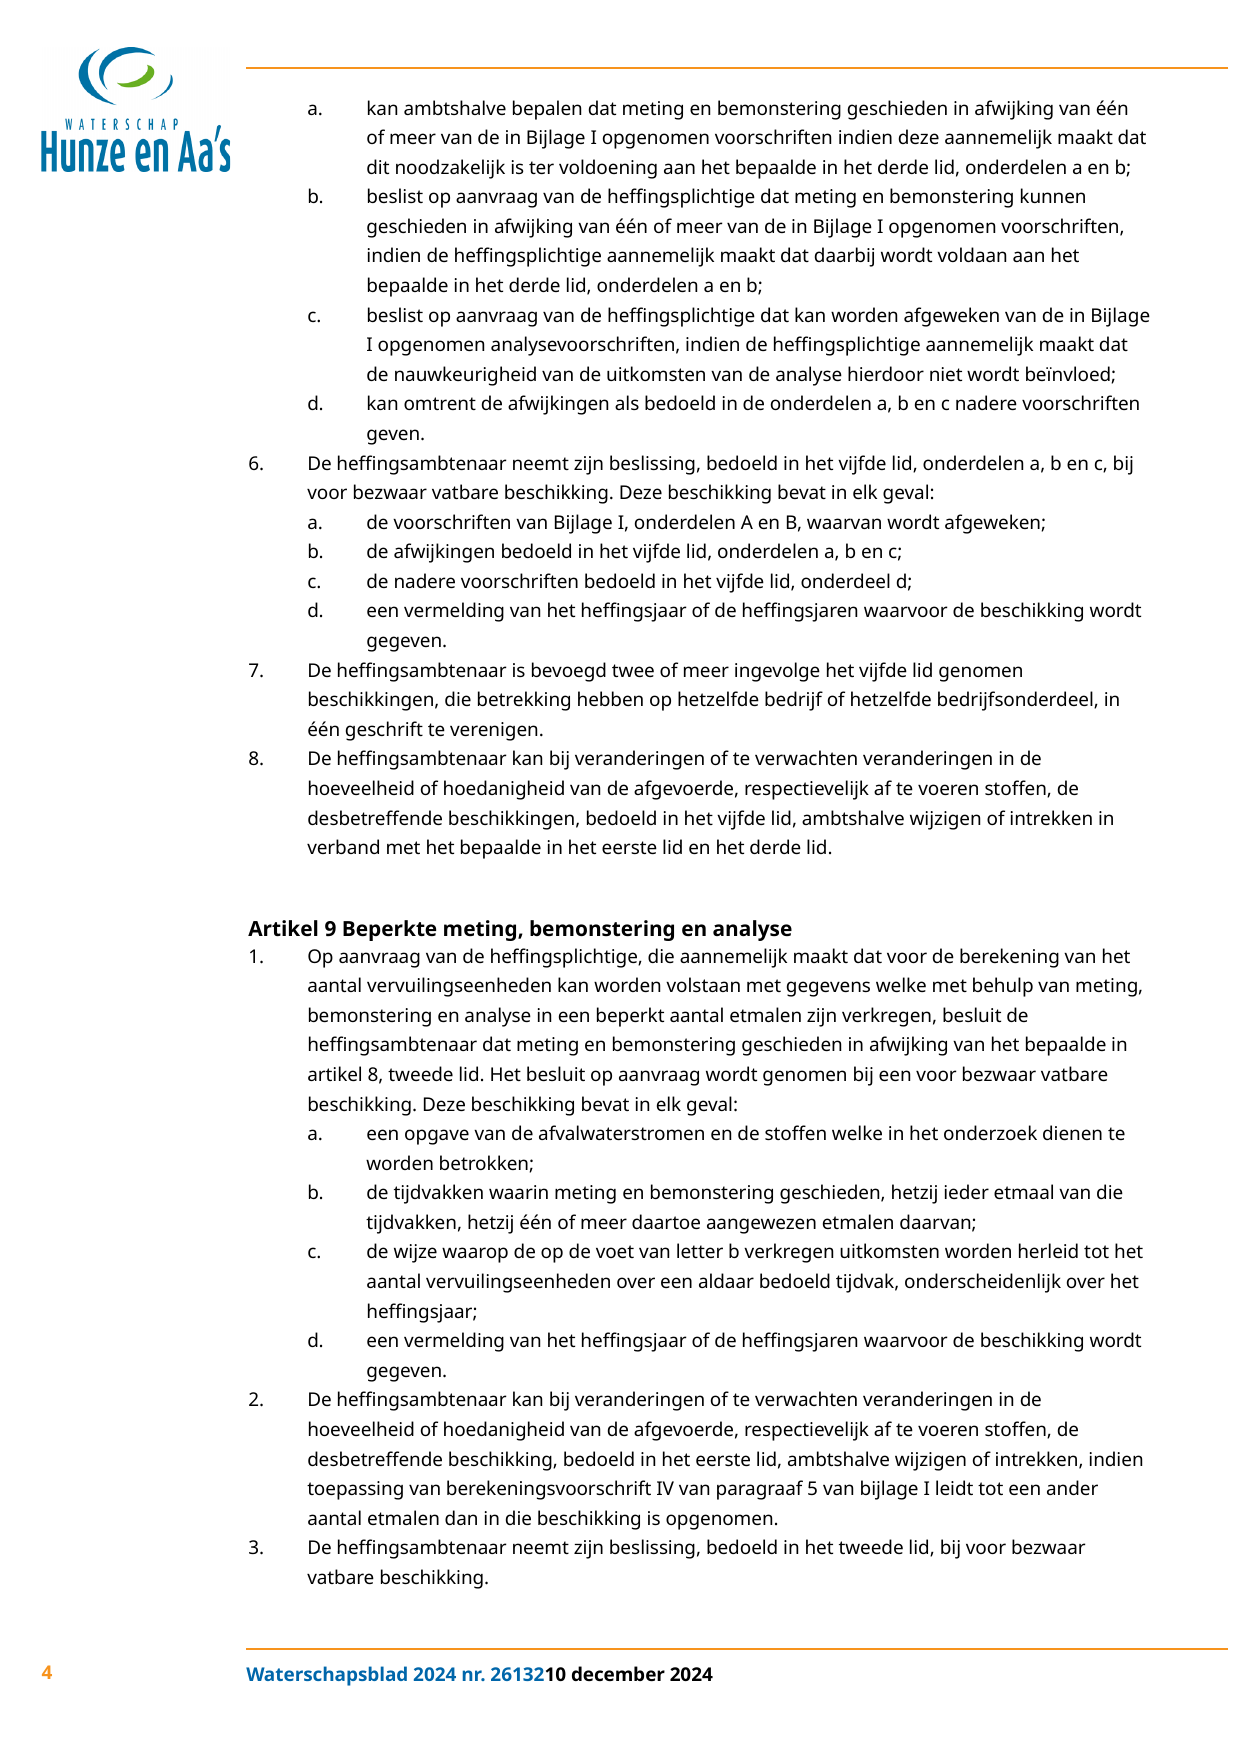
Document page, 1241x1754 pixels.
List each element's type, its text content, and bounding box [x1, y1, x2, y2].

list De heffingsambtenaar kan bij veranderingen of te verwachten veranderingen in de hoeveelheid of hoedanigheid van de afgevoerde, respectievelijk af te voeren stoffen, de desbetreffende beschikkingen, bedoeld in het vijfde lid, ambtshalve wijzigen of intrekken in verband met het bepaalde in het eerste lid en het derde lid. [248, 746, 1152, 860]
picture [47, 154, 51, 172]
picture [226, 145, 231, 156]
list De heffingsambtenaar neemt zijn beslissing, bedoeld in het tweede lid, bij voor bezwaar vatbare beschikking. [248, 1534, 1152, 1590]
list De heffingsambtenaar kan bij veranderingen of te verwachten veranderingen in de hoeveelheid of hoedanigheid van de afgevoerde, respectievelijk af te voeren stoffen, de desbetreffende beschikking, bedoeld in het eerste lid, ambtshalve wijzigen of intrekken, indien toepassing van berekeningsvoorschrift IV van paragraaf 5 van bijlage I leidt tot een ander aantal etmalen dan in die beschikking is opgenomen. [248, 1387, 1152, 1531]
list de afwijkingen bedoeld in het vijfde lid, onderdelen a, b en c; [307, 538, 1152, 564]
text Artikel 9 Beperkte meting, bemonstering en analyse [248, 914, 1152, 943]
list de nadere voorschriften bedoeld in het vijfde lid, onderdeel d; [307, 568, 1152, 594]
list Op aanvraag van de heffingsplichtige, die aannemelijk maakt dat voor de berekening van het aantal vervuilingseenheden kan worden volstaan met gegevens welke met behulp van meting, bemonstering en analyse in een beperkt aantal etmalen zijn verkregen, besluit de heffingsambtenaar dat meting en bemonstering geschieden in afwijking van het bepaalde in artikel 8, tweede lid. Het besluit op aanvraag wordt genomen bij een voor bezwaar vatbare beschikking. Deze beschikking bevat in elk geval: [248, 943, 1152, 1116]
list een vermelding van het heffingsjaar of de heffingsjaren waarvoor de beschikking wordt gegeven. [307, 1327, 1152, 1383]
list de tijdvakken waarin meting en bemonstering geschieden, hetzij ieder etmaal van die tijdvakken, hetzij één of meer daartoe aangewezen etmalen daarvan; [307, 1179, 1152, 1235]
picture [183, 163, 191, 172]
picture [41, 47, 231, 172]
list De heffingsambtenaar neemt zijn beslissing, bedoeld in het vijfde lid, onderdelen a, b en c, bij voor bezwaar vatbare beschikking. Deze beschikking bevat in elk geval: [248, 450, 1152, 505]
list beslist op aanvraag van de heffingsplichtige dat kan worden afgeweken van de in Bijlage I opgenomen analysevoorschriften, indien de heffingsplichtige aannemelijk maakt dat de nauwkeurigheid van de uitkomsten van de analyse hierdoor niet wordt beïnvloed; [307, 302, 1152, 387]
list de voorschriften van Bijlage I, onderdelen A en B, waarvan wordt afgeweken; [307, 509, 1152, 535]
list beslist op aanvraag van de heffingsplichtige dat meting en bemonstering kunnen geschieden in afwijking van één of meer van de in Bijlage I opgenomen voorschriften, indien de heffingsplichtige aannemelijk maakt dat daarbij wordt voldaan aan het bepaalde in het derde lid, onderdelen a en b; [307, 183, 1152, 298]
list De heffingsambtenaar is bevoegd twee of meer ingevolge het vijfde lid genomen beschikkingen, die betrekking hebben op hetzelfde bedrijf of hetzelfde bedrijfsonderdeel, in één geschrift te verenigen. [248, 657, 1152, 742]
list een opgave van de afvalwaterstromen en de stoffen welke in het onderzoek dienen te worden betrokken; [307, 1120, 1152, 1176]
list kan omtrent de afwijkingen als bedoeld in de onderdelen a, b en c nadere voorschriften geven. [307, 391, 1152, 446]
list een vermelding van het heffingsjaar of de heffingsjaren waarvoor de beschikking wordt gegeven. [307, 598, 1152, 653]
list de wijze waarop de op de voet van letter b verkregen uitkomsten worden herleid tot het aantal vervuilingseenheden over een aldaar bedoeld tijdvak, onderscheidenlijk over het heffingsjaar; [307, 1239, 1152, 1323]
list kan ambtshalve bepalen dat meting en bemonstering geschieden in afwijking van één of meer van de in Bijlage I opgenomen voorschriften indien deze aannemelijk maakt dat dit noodzakelijk is ter voldoening aan het bepaalde in het derde lid, onderdelen a en b; [307, 95, 1152, 180]
